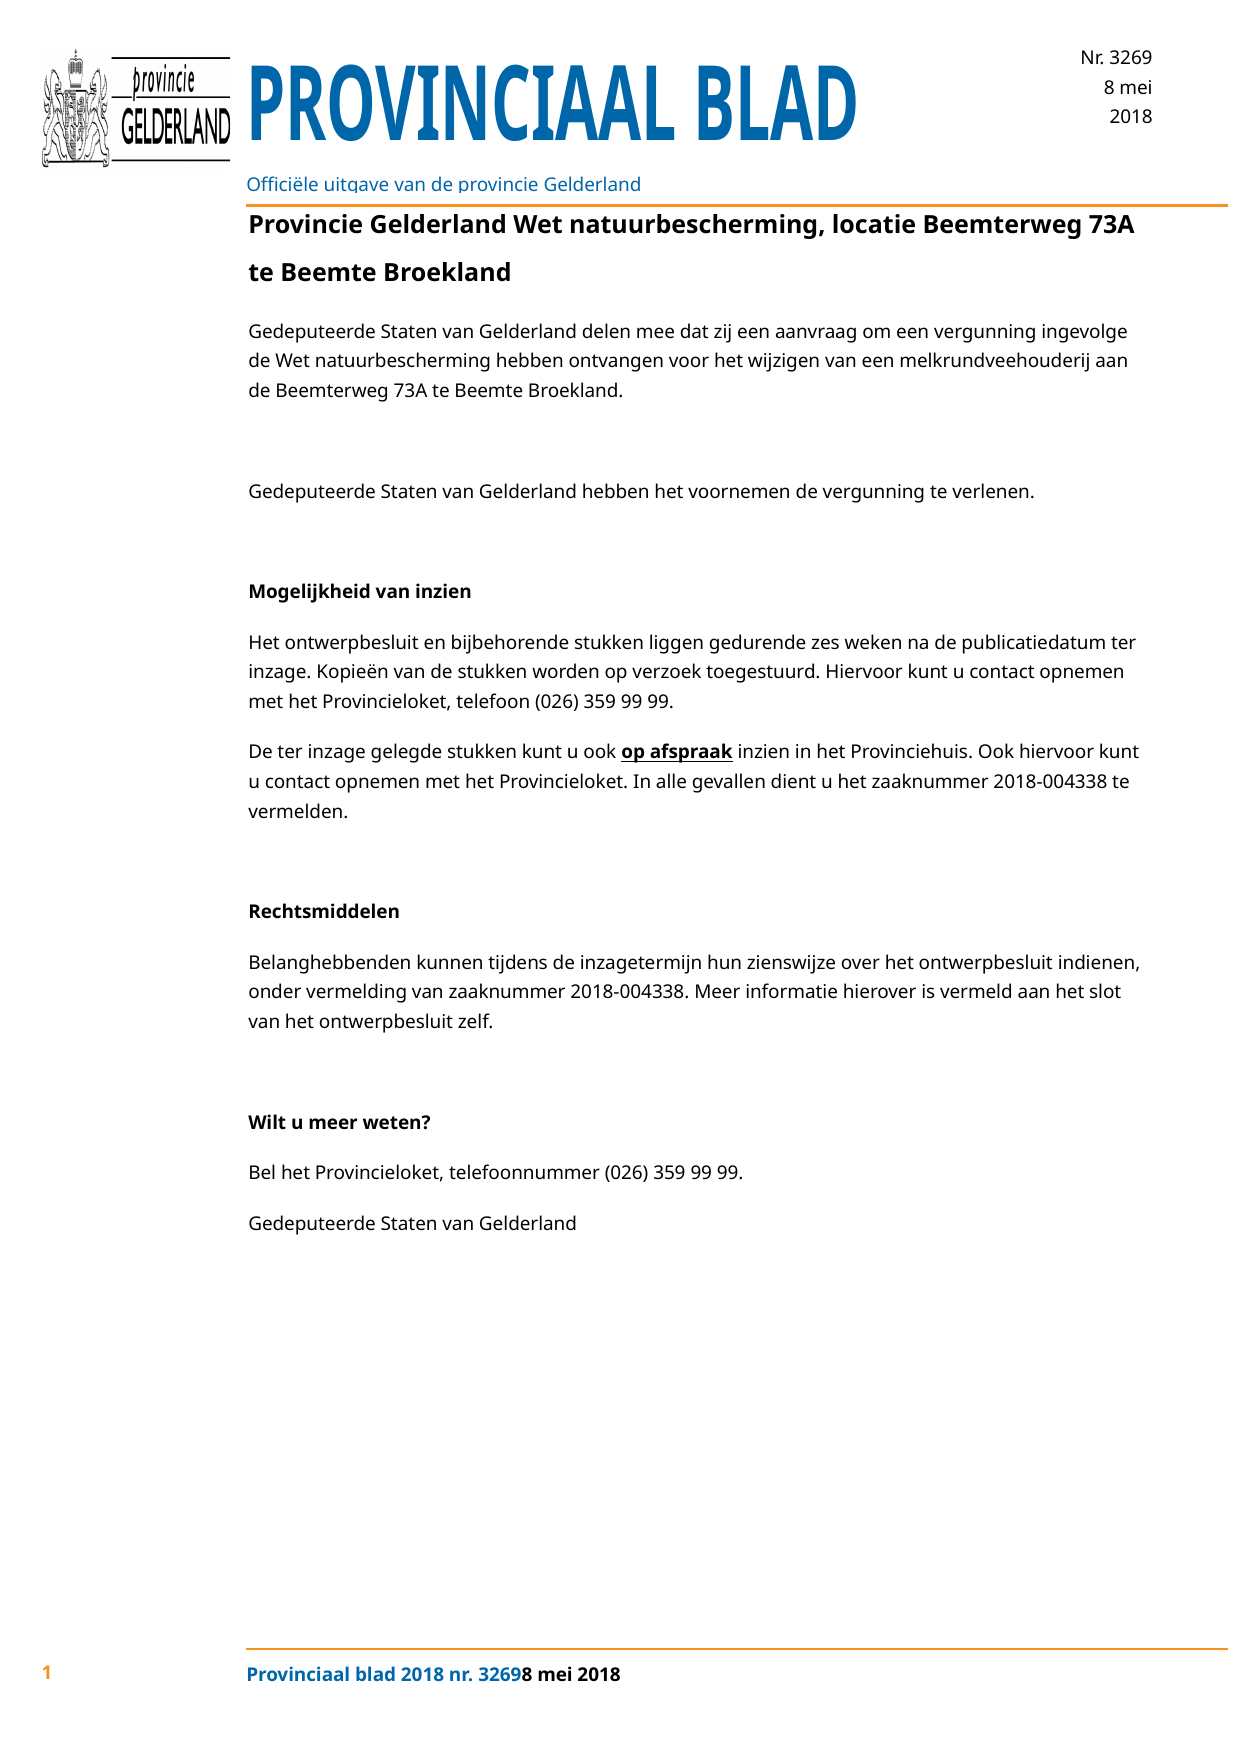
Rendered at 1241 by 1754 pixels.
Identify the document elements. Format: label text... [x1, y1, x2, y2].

text Gedeputeerde Staten van Gelderland hebben het voornemen de vergunning te verlenen. [248, 478, 1152, 504]
text Bel het Provincieloket, telefoonnummer (026) 359 99 99. [248, 1159, 1152, 1185]
text Wilt u meer weten? [248, 1109, 1152, 1135]
text Belanghebbenden kunnen tijdens de inzagetermijn hun zienswijze over het ontwerpbesluit indienen, onder vermelding van zaaknummer 2018-004338. Meer informatie hierover is vermeld aan het slot van het ontwerpbesluit zelf. [248, 949, 1152, 1034]
text Rechtsmiddelen [248, 899, 1152, 924]
text Gedeputeerde Staten van Gelderland delen mee dat zij een aanvraag om een vergunning ingevolge de Wet natuurbescherming hebben ontvangen voor het wijzigen van een melkrundveehouderij aan de Beemterweg 73A te Beemte Broekland. [248, 318, 1152, 403]
picture [41, 47, 231, 172]
text Mogelijkheid van inzien [248, 579, 1152, 604]
text De ter inzage gelegde stukken kunt u ook op afspraak inzien in het Provinciehuis. Ook hiervoor kunt u contact opnemen met het Provincieloket. In alle gevallen dient u het zaaknummer 2018-004338 te vermelden. [248, 739, 1152, 824]
text Het ontwerpbesluit en bijbehorende stukken liggen gedurende zes weken na de publicatiedatum ter inzage. Kopieën van de stukken worden op verzoek toegestuurd. Hiervoor kunt u contact opnemen met het Provincieloket, telefoon (026) 359 99 99. [248, 629, 1152, 714]
text Gedeputeerde Staten van Gelderland [248, 1210, 1152, 1236]
text Provincie Gelderland Wet natuurbescherming, locatie Beemterweg 73A te Beemte Broekland [248, 207, 1152, 288]
